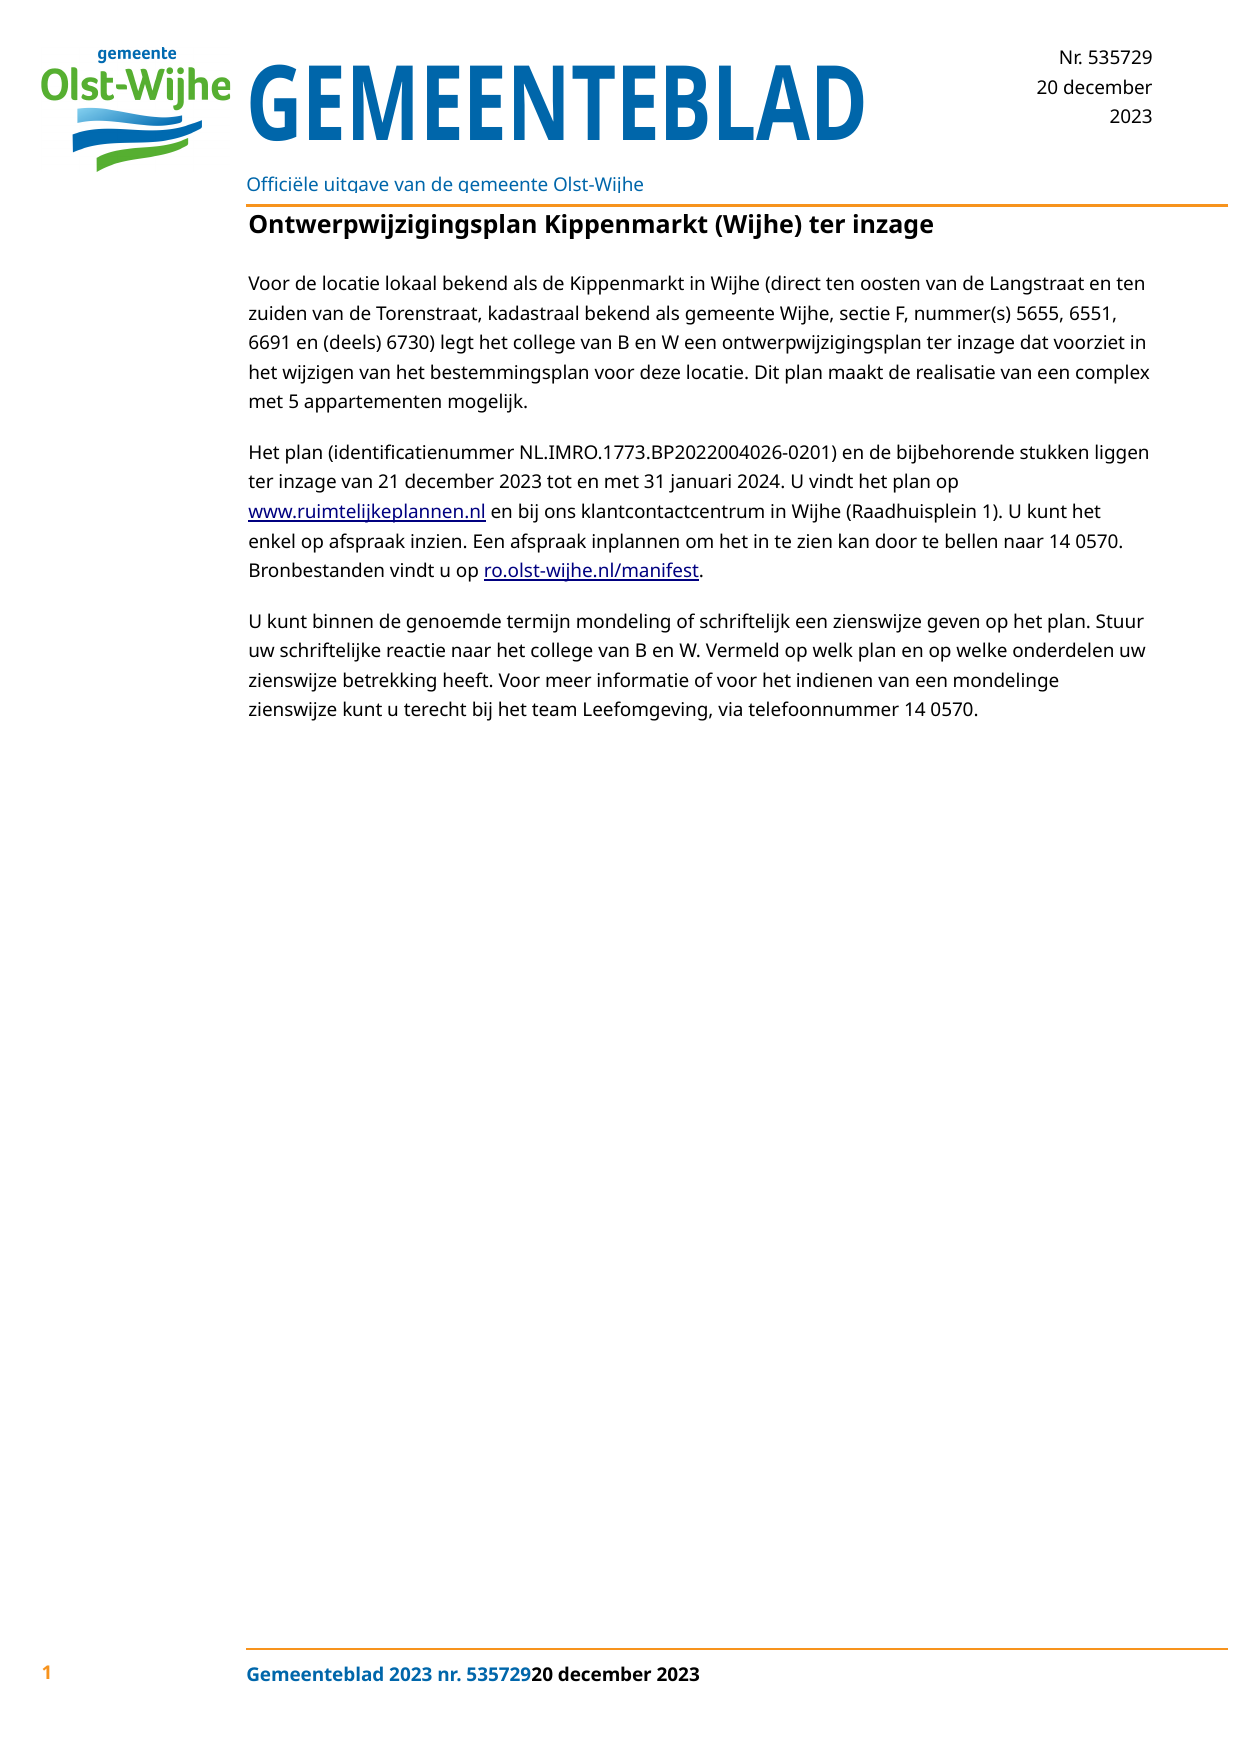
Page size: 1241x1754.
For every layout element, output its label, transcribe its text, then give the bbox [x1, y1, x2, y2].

text Voor de locatie lokaal bekend als de Kippenmarkt in Wijhe (direct ten oosten van de Langstraat en ten zuiden van de Torenstraat, kadastraal bekend als gemeente Wijhe, sectie F, nummer(s) 5655, 6551, 6691 en (deels) 6730) legt het college van B en W een ontwerpwijzigingsplan ter inzage dat voorziet in het wijzigen van het bestemmingsplan voor deze locatie. Dit plan maakt de realisatie van een complex met 5 appartementen mogelijk. [248, 270, 1152, 414]
picture [41, 47, 231, 172]
text Ontwerpwijzigingsplan Kippenmarkt (Wijhe) ter inzage [248, 207, 1152, 241]
text Het plan (identificatienummer NL.IMRO.1773.BP2022004026-0201) en de bijbehorende stukken liggen ter inzage van 21 december 2023 tot en met 31 januari 2024. U vindt het plan op www.ruimtelijkeplannen.nl en bij ons klantcontactcentrum in Wijhe (Raadhuisplein 1). U kunt het enkel op afspraak inzien. Een afspraak inplannen om het in te zien kan door te bellen naar 14 0570. Bronbestanden vindt u op ro.olst-wijhe.nl/manifest. [248, 439, 1152, 583]
text U kunt binnen de genoemde termijn mondeling of schriftelijk een zienswijze geven op het plan. Stuur uw schriftelijke reactie naar het college van B en W. Vermeld op welk plan en op welke onderdelen uw zienswijze betrekking heeft. Voor meer informatie of voor het indienen van een mondelinge zienswijze kunt u terecht bij het team Leefomgeving, via telefoonnummer 14 0570. [248, 608, 1152, 722]
